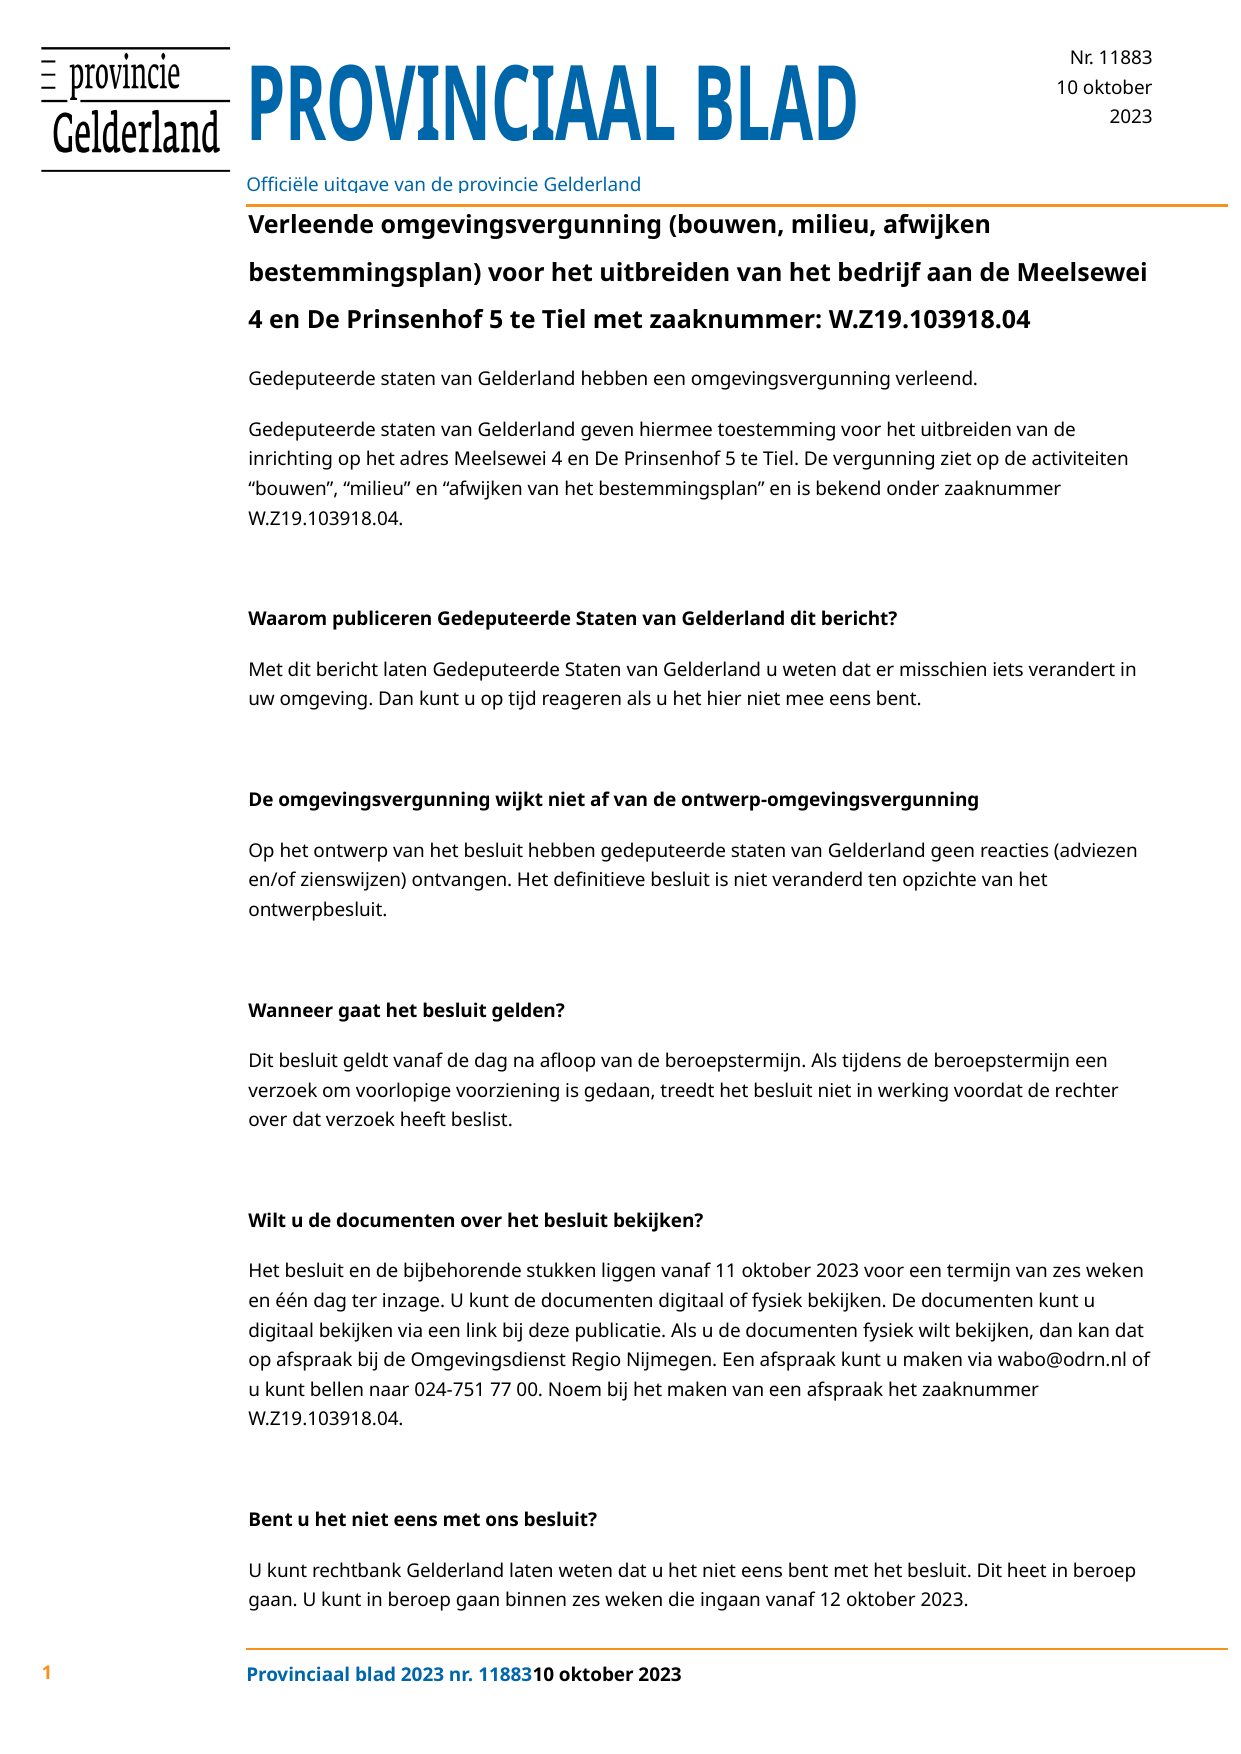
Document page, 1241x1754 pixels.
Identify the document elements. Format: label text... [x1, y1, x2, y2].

text Verleende omgevingsvergunning (bouwen, milieu, afwijken bestemmingsplan) voor het uitbreiden van het bedrijf aan de Meelsewei 4 en De Prinsenhof 5 te Tiel met zaaknummer: W.Z19.103918.04 [248, 207, 1152, 336]
text U kunt rechtbank Gelderland laten weten dat u het niet eens bent met het besluit. Dit heet in beroep gaan. U kunt in beroep gaan binnen zes weken die ingaan vanaf 12 oktober 2023. [248, 1557, 1152, 1612]
text Op het ontwerp van het besluit hebben gedeputeerde staten van Gelderland geen reacties (adviezen en/of zienswijzen) ontvangen. Het definitieve besluit is niet veranderd ten opzichte van het ontwerpbesluit. [248, 837, 1152, 922]
text Wanneer gaat het besluit gelden? [248, 997, 1152, 1022]
picture [41, 47, 231, 172]
text Wilt u de documenten over het besluit bekijken? [248, 1207, 1152, 1233]
text De omgevingsvergunning wijkt niet af van de ontwerp-omgevingsvergunning [248, 786, 1152, 812]
text Met dit bericht laten Gedeputeerde Staten van Gelderland u weten dat er misschien iets verandert in uw omgeving. Dan kunt u op tijd reageren als u het hier niet mee eens bent. [248, 656, 1152, 711]
text Het besluit en de bijbehorende stukken liggen vanaf 11 oktober 2023 voor een termijn van zes weken en één dag ter inzage. U kunt de documenten digitaal of fysiek bekijken. De documenten kunt u digitaal bekijken via een link bij deze publicatie. Als u de documenten fysiek wilt bekijken, dan kan dat op afspraak bij de Omgevingsdienst Regio Nijmegen. Een afspraak kunt u maken via wabo@odrn.nl of u kunt bellen naar 024-751 77 00. Noem bij het maken van een afspraak het zaaknummer W.Z19.103918.04. [248, 1258, 1152, 1431]
text Gedeputeerde staten van Gelderland geven hiermee toestemming voor het uitbreiden van de inrichting op het adres Meelsewei 4 en De Prinsenhof 5 te Tiel. De vergunning ziet op de activiteiten “bouwen”, “milieu” en “afwijken van het bestemmingsplan” en is bekend onder zaaknummer W.Z19.103918.04. [248, 416, 1152, 530]
text Waarom publiceren Gedeputeerde Staten van Gelderland dit bericht? [248, 606, 1152, 631]
text Dit besluit geldt vanaf de dag na afloop van de beroepstermijn. Als tijdens de beroepstermijn een verzoek om voorlopige voorziening is gedaan, treedt het besluit niet in werking voordat de rechter over dat verzoek heeft beslist. [248, 1047, 1152, 1132]
text Bent u het niet eens met ons besluit? [248, 1506, 1152, 1532]
text Gedeputeerde staten van Gelderland hebben een omgevingsvergunning verleend. [248, 366, 1152, 391]
